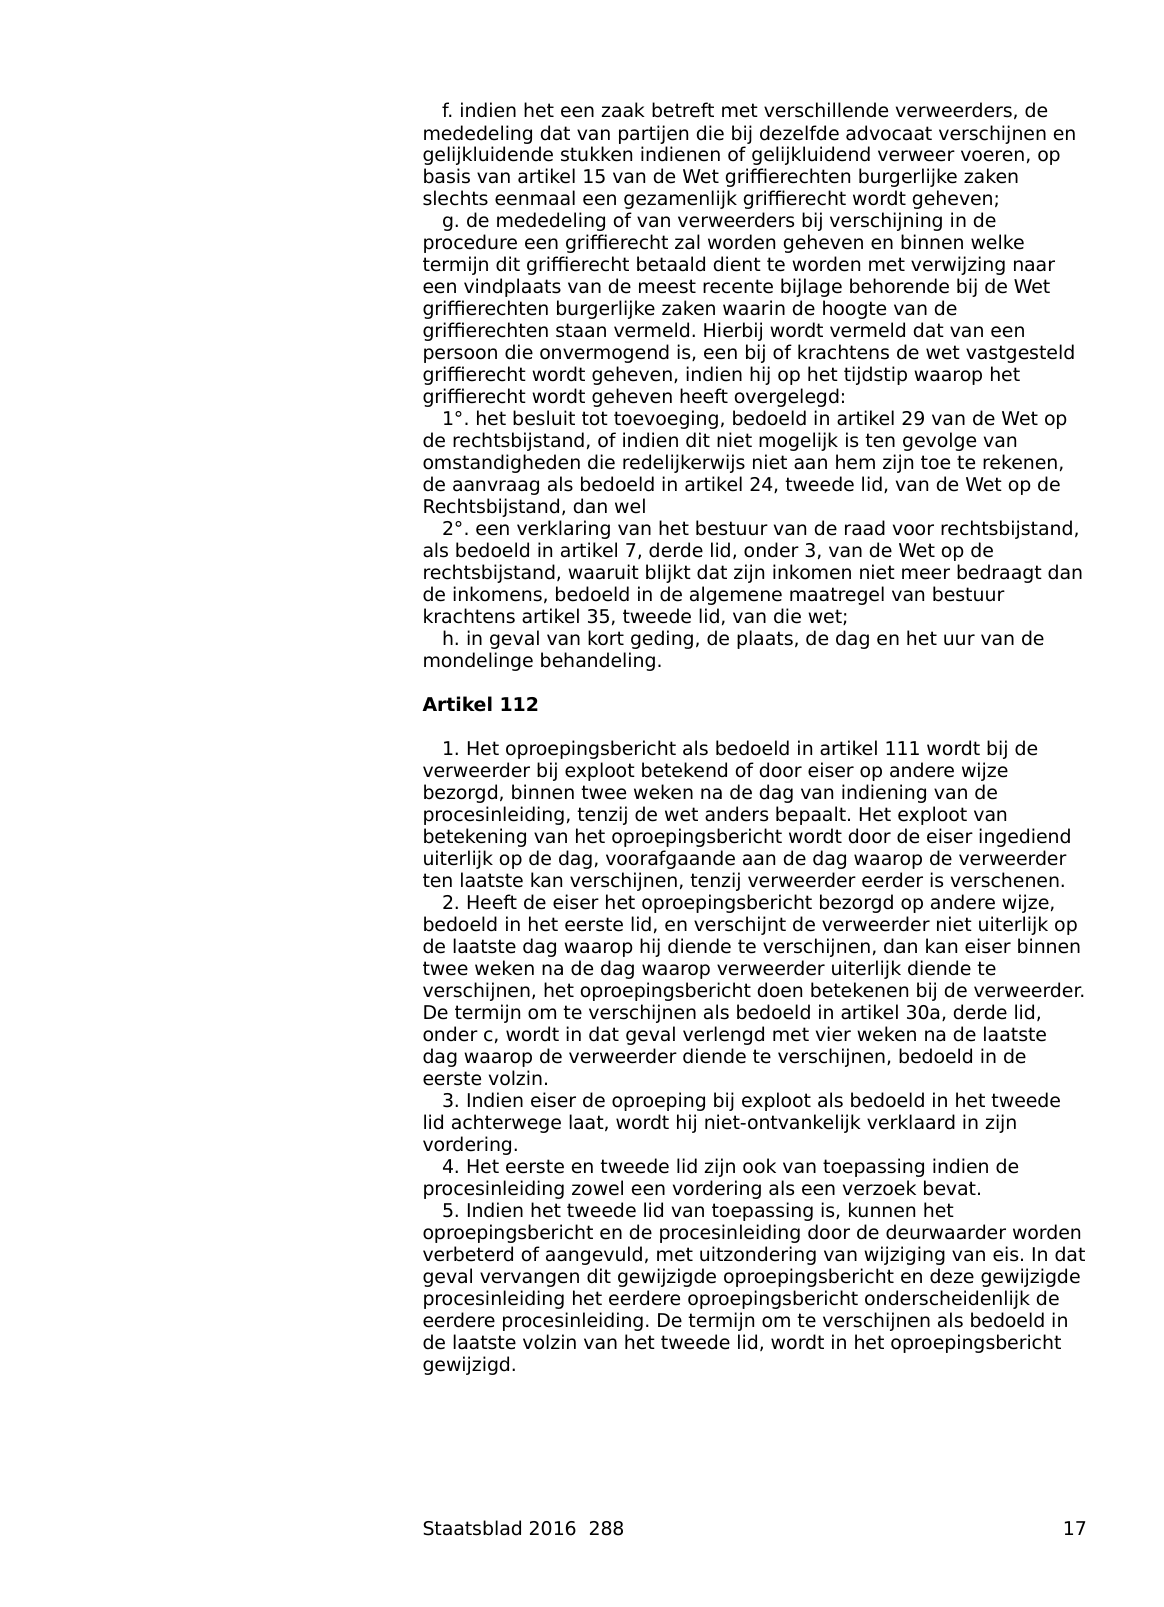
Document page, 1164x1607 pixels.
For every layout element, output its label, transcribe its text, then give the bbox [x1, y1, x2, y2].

text 2. Heeft de eiser het oproepingsbericht bezorgd op andere wijze, bedoeld in het eerste lid, en verschijnt de verweerder niet uiterlijk op de laatste dag waarop hij diende te verschijnen, dan kan eiser binnen twee weken na de dag waarop verweerder uiterlijk diende te verschijnen, het oproepingsbericht doen betekenen bij de verweerder. De termijn om te verschijnen als bedoeld in artikel 30a, derde lid, onder c, wordt in dat geval verlengd met vier weken na de laatste dag waarop de verweerder diende te verschijnen, bedoeld in de eerste volzin. [422, 892, 1087, 1090]
text 1°. het besluit tot toevoeging, bedoeld in artikel 29 van de Wet op de rechtsbijstand, of indien dit niet mogelijk is ten gevolge van omstandigheden die redelijkerwijs niet aan hem zijn toe te rekenen, de aanvraag als bedoeld in artikel 24, tweede lid, van de Wet op de Rechtsbijstand, dan wel [422, 408, 1087, 518]
text 1. Het oproepingsbericht als bedoeld in artikel 111 wordt bij de verweerder bij exploot betekend of door eiser op andere wijze bezorgd, binnen twee weken na de dag van indiening van de procesinleiding, tenzij de wet anders bepaalt. Het exploot van betekening van het oproepingsbericht wordt door de eiser ingediend uiterlijk op de dag, voorafgaande aan de dag waarop de verweerder ten laatste kan verschijnen, tenzij verweerder eerder is verschenen. [422, 738, 1087, 892]
text 5. Indien het tweede lid van toepassing is, kunnen het oproepingsbericht en de procesinleiding door de deurwaarder worden verbeterd of aangevuld, met uitzondering van wijziging van eis. In dat geval vervangen dit gewijzigde oproepingsbericht en deze gewijzigde procesinleiding het eerdere oproepingsbericht onderscheidenlijk de eerdere procesinleiding. De termijn om te verschijnen als bedoeld in de laatste volzin van het tweede lid, wordt in het oproepingsbericht gewijzigd. [422, 1200, 1087, 1376]
subtitle Artikel 112 [422, 694, 1087, 716]
text h. in geval van kort geding, de plaats, de dag en het uur van de mondelinge behandeling. [422, 628, 1087, 672]
text 2°. een verklaring van het bestuur van de raad voor rechtsbijstand, als bedoeld in artikel 7, derde lid, onder 3, van de Wet op de rechtsbijstand, waaruit blijkt dat zijn inkomen niet meer bedraagt dan de inkomens, bedoeld in de algemene maatregel van bestuur krachtens artikel 35, tweede lid, van die wet; [422, 518, 1087, 628]
text f. indien het een zaak betreft met verschillende verweerders, de mededeling dat van partijen die bij dezelfde advocaat verschijnen en gelijkluidende stukken indienen of gelijkluidend verweer voeren, op basis van artikel 15 van de Wet griffierechten burgerlijke zaken slechts eenmaal een gezamenlijk griffierecht wordt geheven; [422, 100, 1087, 210]
text g. de mededeling of van verweerders bij verschijning in de procedure een griffierecht zal worden geheven en binnen welke termijn dit griffierecht betaald dient te worden met verwijzing naar een vindplaats van de meest recente bijlage behorende bij de Wet griffierechten burgerlijke zaken waarin de hoogte van de griffierechten staan vermeld. Hierbij wordt vermeld dat van een persoon die onvermogend is, een bij of krachtens de wet vastgesteld griffierecht wordt geheven, indien hij op het tijdstip waarop het griffierecht wordt geheven heeft overgelegd: [422, 210, 1087, 408]
text 3. Indien eiser de oproeping bij exploot als bedoeld in het tweede lid achterwege laat, wordt hij niet-ontvankelijk verklaard in zijn vordering. [422, 1090, 1087, 1156]
text 4. Het eerste en tweede lid zijn ook van toepassing indien de procesinleiding zowel een vordering als een verzoek bevat. [422, 1156, 1087, 1200]
